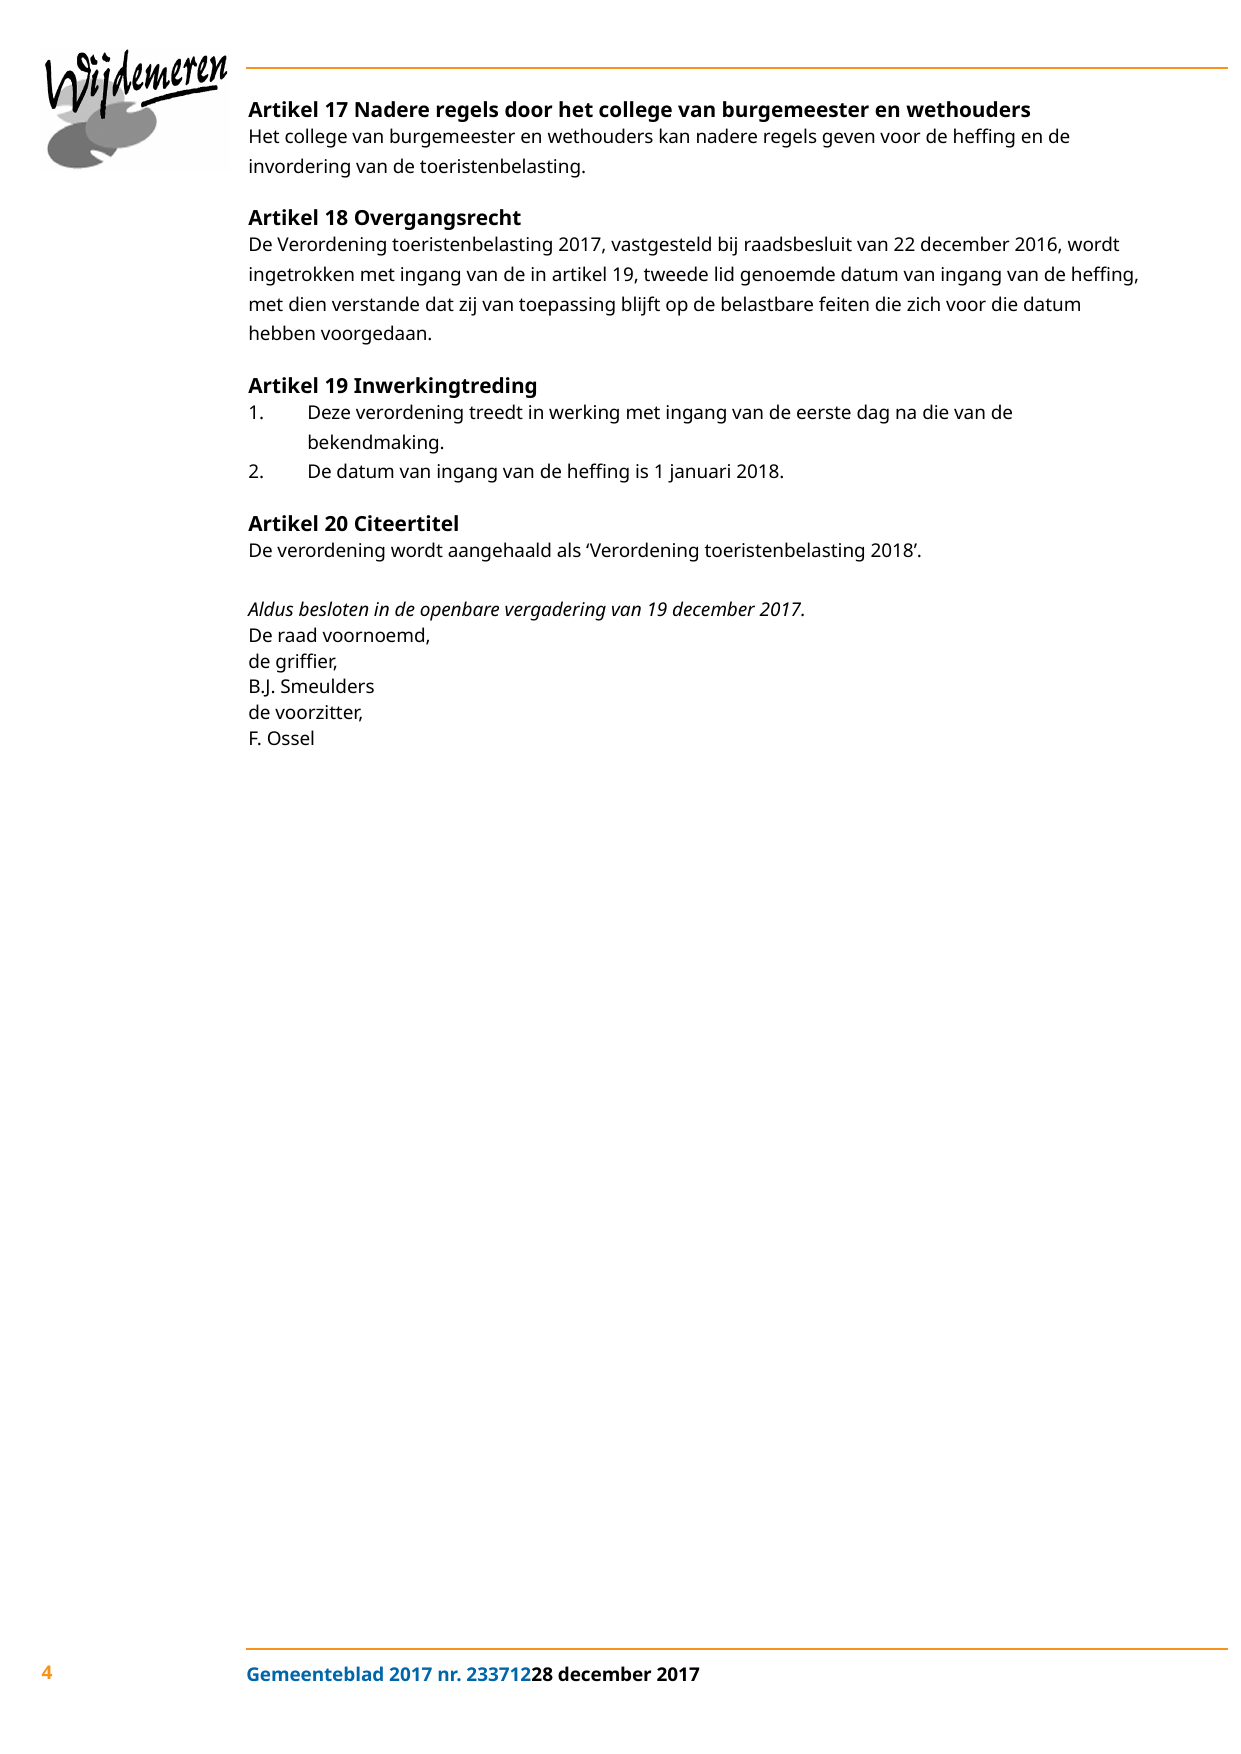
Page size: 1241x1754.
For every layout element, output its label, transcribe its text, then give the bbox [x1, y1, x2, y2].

text De verordening wordt aangehaald als ‘Verordening toeristenbelasting 2018’. [248, 537, 1152, 563]
text Artikel 17 Nadere regels door het college van burgemeester en wethouders [248, 95, 1152, 123]
text B.J. Smeulders [248, 674, 1152, 699]
text Artikel 18 Overgangsrecht [248, 203, 1152, 232]
text de voorzitter, [248, 699, 1152, 725]
list Deze verordening treedt in werking met ingang van de eerste dag na die van de bekendmaking. [248, 399, 1152, 454]
text F. Ossel [248, 725, 1152, 751]
picture [41, 47, 231, 172]
text De Verordening toeristenbelasting 2017, vastgesteld bij raadsbesluit van 22 december 2016, wordt ingetrokken met ingang van de in artikel 19, tweede lid genoemde datum van ingang van de heffing, met dien verstande dat zij van toepassing blijft op de belastbare feiten die zich voor die datum hebben voorgedaan. [248, 232, 1152, 346]
text Het college van burgemeester en wethouders kan nadere regels geven voor de heffing en de invordering van de toeristenbelasting. [248, 123, 1152, 178]
text De raad voornoemd, [248, 622, 1152, 648]
text de griffier, [248, 648, 1152, 674]
text Artikel 20 Citeertitel [248, 509, 1152, 537]
list De datum van ingang van de heffing is 1 januari 2018. [248, 458, 1152, 484]
text Artikel 19 Inwerkingtreding [248, 371, 1152, 399]
text Aldus besloten in de openbare vergadering van 19 december 2017. [248, 596, 1152, 622]
